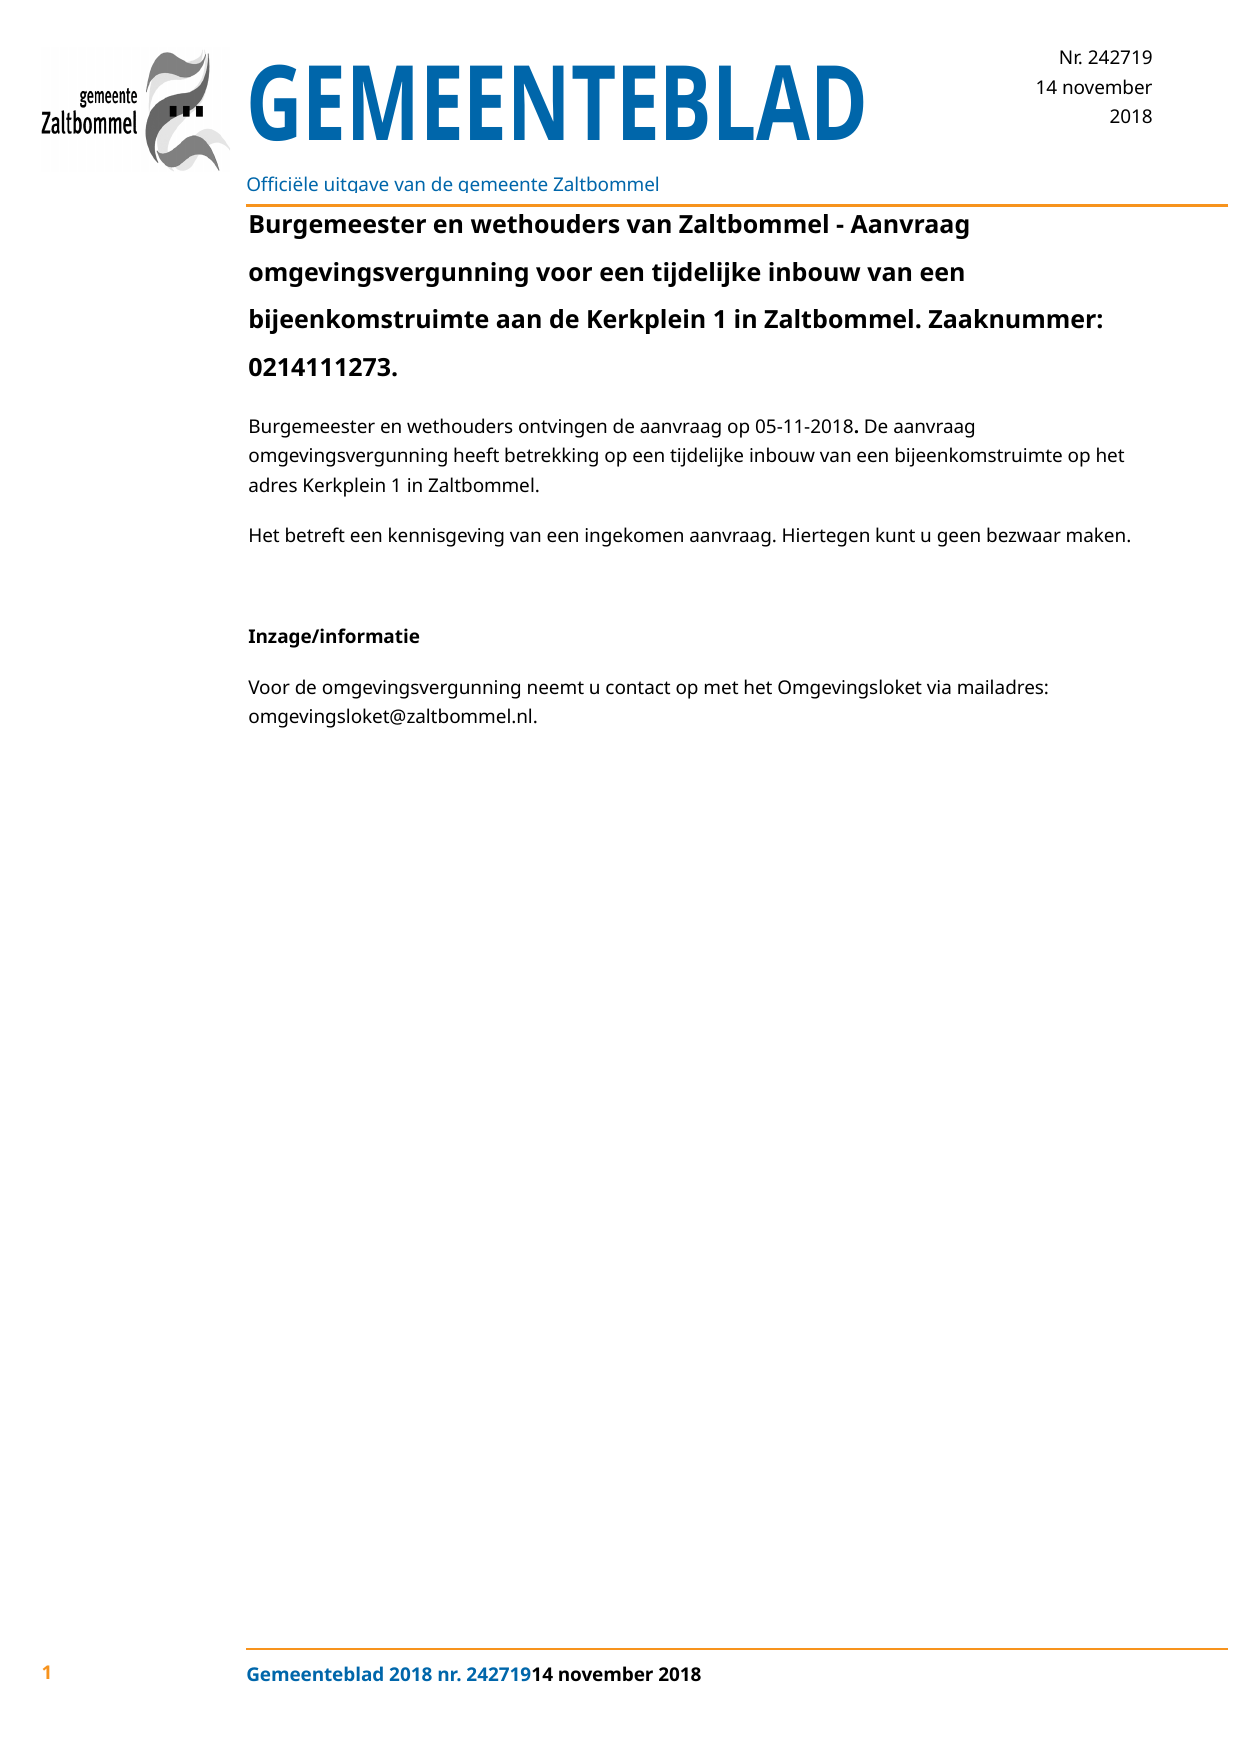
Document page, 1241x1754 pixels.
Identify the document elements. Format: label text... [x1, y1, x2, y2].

text Voor de omgevingsvergunning neemt u contact op met het Omgevingsloket via mailadres: omgevingsloket@zaltbommel.nl. [248, 674, 1152, 729]
text Burgemeester en wethouders van Zaltbommel - Aanvraag omgevingsvergunning voor een tijdelijke inbouw van een bijeenkomstruimte aan de Kerkplein 1 in Zaltbommel. Zaaknummer: 0214111273. [248, 207, 1152, 384]
text Het betreft een kennisgeving van een ingekomen aanvraag. Hiertegen kunt u geen bezwaar maken. [248, 523, 1152, 548]
text Inzage/informatie [248, 623, 1152, 649]
picture [41, 47, 231, 172]
text Burgemeester en wethouders ontvingen de aanvraag op 05-11-2018. De aanvraag omgevingsvergunning heeft betrekking op een tijdelijke inbouw van een bijeenkomstruimte op het adres Kerkplein 1 in Zaltbommel. [248, 413, 1152, 498]
